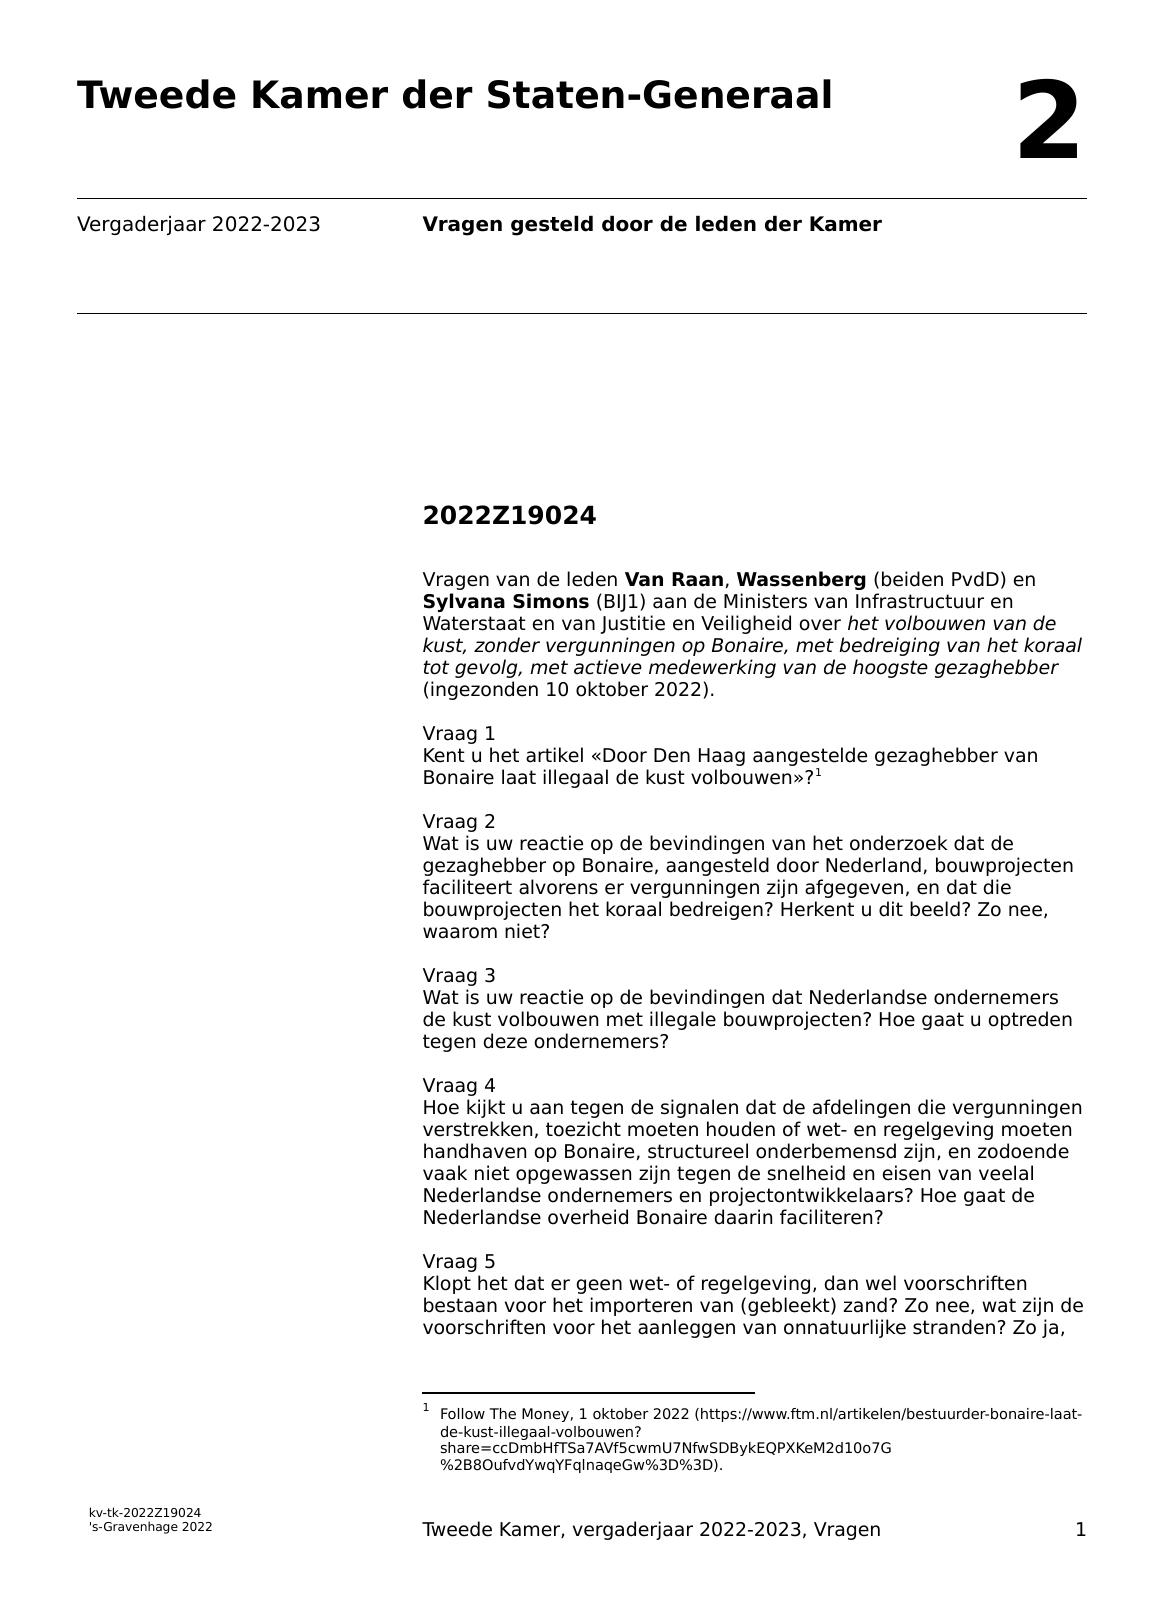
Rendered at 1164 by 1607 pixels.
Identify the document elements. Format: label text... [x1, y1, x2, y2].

text Vraag 1 [422, 723, 1087, 745]
text Wat is uw reactie op de bevindingen van het onderzoek dat de gezaghebber op Bonaire, aangesteld door Nederland, bouwprojecten faciliteert alvorens er vergunningen zijn afgegeven, en dat die bouwprojecten het koraal bedreigen? Herkent u dit beeld? Zo nee, waarom niet? [422, 833, 1087, 943]
text Klopt het dat er geen wet- of regelgeving, dan wel voorschriften bestaan voor het importeren van (gebleekt) zand? Zo nee, wat zijn de voorschriften voor het aanleggen van onnatuurlijke stranden? Zo ja, [422, 1273, 1087, 1339]
text Follow The Money, 1 oktober 2022 (https://www.ftm.nl/artikelen/bestuurder-bonaire-laat-de-kust-illegaal-volbouwen?share=ccDmbHfTSa7AVf5cwmU7NfwSDBykEQPXKeM2d10o7G%2B8OufvdYwqYFqlnaqeGw%3D%3D). [422, 1402, 1087, 1474]
table_cell Vragen gesteld door de leden der Kamer [422, 199, 1087, 313]
table_cell Vergaderjaar 2022-2023 [77, 199, 422, 313]
table_header 2 [886, 59, 1087, 198]
text Wat is uw reactie op de bevindingen dat Nederlandse ondernemers de kust volbouwen met illegale bouwprojecten? Hoe gaat u optreden tegen deze ondernemers? [422, 987, 1087, 1053]
text 2022Z19024 [422, 501, 1087, 531]
text Kent u het artikel «Door Den Haag aangestelde gezaghebber van Bonaire laat illegaal de kust volbouwen»? [422, 745, 1087, 789]
text kv-tk-2022Z19024 [88, 1506, 323, 1520]
text Vraag 4 [422, 1075, 1087, 1097]
text 's-Gravenhage 2022 [88, 1520, 323, 1534]
text Hoe kijkt u aan tegen de signalen dat de afdelingen die vergunningen verstrekken, toezicht moeten houden of wet- en regelgeving moeten handhaven op Bonaire, structureel onderbemensd zijn, en zodoende vaak niet opgewassen zijn tegen de snelheid en eisen van veelal Nederlandse ondernemers en projectontwikkelaars? Hoe gaat de Nederlandse overheid Bonaire daarin faciliteren? [422, 1097, 1087, 1229]
table_header Tweede Kamer der Staten-Generaal [77, 59, 886, 198]
text Vraag 2 [422, 811, 1087, 833]
text Vragen van de leden Van Raan, Wassenberg (beiden PvdD) en Sylvana Simons (BIJ1) aan de Ministers van Infrastructuur en Waterstaat en van Justitie en Veiligheid over het volbouwen van de kust, zonder vergunningen op Bonaire, met bedreiging van het koraal tot gevolg, met actieve medewerking van de hoogste gezaghebber (ingezonden 10 oktober 2022). [422, 569, 1087, 701]
text Vraag 5 [422, 1251, 1087, 1273]
text Vraag 3 [422, 965, 1087, 987]
